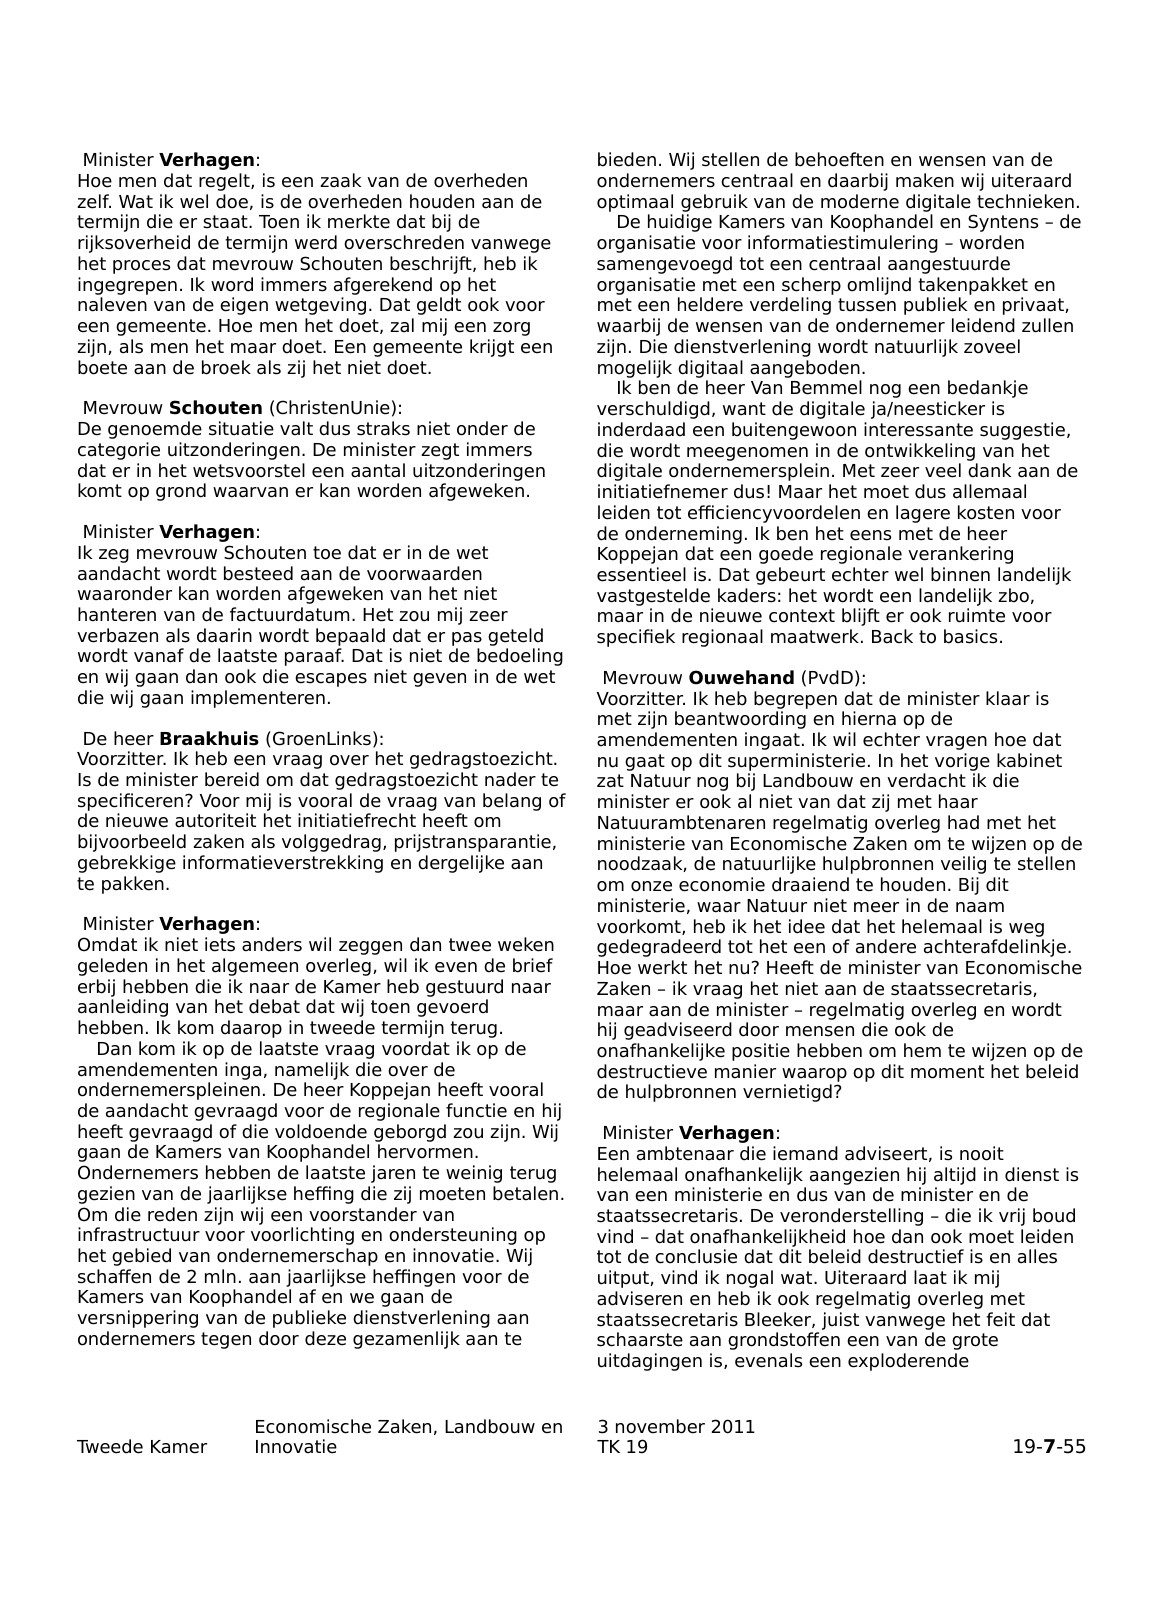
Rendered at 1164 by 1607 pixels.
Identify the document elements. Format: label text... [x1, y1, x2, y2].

text Ik zeg mevrouw Schouten toe dat er in de wet aandacht wordt besteed aan de voorwaarden waaronder kan worden afgeweken van het niet hanteren van de factuurdatum. Het zou mij zeer verbazen als daarin wordt bepaald dat er pas geteld wordt vanaf de laatste paraaf. Dat is niet de bedoeling en wij gaan dan ook die escapes niet geven in de wet die wij gaan implementeren. [77, 543, 567, 708]
text Mevrouw Schouten (ChristenUnie): [77, 398, 567, 419]
text Voorzitter. Ik heb een vraag over het gedragstoezicht. Is de minister bereid om dat gedragstoezicht nader te specificeren? Voor mij is vooral de vraag van belang of de nieuwe autoriteit het initiatiefrecht heeft om bijvoorbeeld zaken als volggedrag, prijstransparantie, gebrekkige informatieverstrekking en dergelijke aan te pakken. [77, 749, 567, 894]
text Minister Verhagen: [596, 1123, 1087, 1144]
text De huidige Kamers van Koophandel en Syntens – de organisatie voor informatiestimulering – worden samengevoegd tot een centraal aangestuurde organisatie met een scherp omlijnd takenpakket en met een heldere verdeling tussen publiek en privaat, waarbij de wensen van de ondernemer leidend zullen zijn. Die dienstverlening wordt natuurlijk zoveel mogelijk digitaal aangeboden. [596, 212, 1087, 378]
text Mevrouw Ouwehand (PvdD): [596, 668, 1087, 688]
text Hoe men dat regelt, is een zaak van de overheden zelf. Wat ik wel doe, is de overheden houden aan de termijn die er staat. Toen ik merkte dat bij de rijksoverheid de termijn werd overschreden vanwege het proces dat mevrouw Schouten beschrijft, heb ik ingegrepen. Ik word immers afgerekend op het naleven van de eigen wetgeving. Dat geldt ook voor een gemeente. Hoe men het doet, zal mij een zorg zijn, als men het maar doet. Een gemeente krijgt een boete aan de broek als zij het niet doet. [77, 171, 567, 378]
text Dan kom ik op de laatste vraag voordat ik op de amendementen inga, namelijk die over de ondernemerspleinen. De heer Koppejan heeft vooral de aandacht gevraagd voor de regionale functie en hij heeft gevraagd of die voldoende geborgd zou zijn. Wij gaan de Kamers van Koophandel hervormen. Ondernemers hebben de laatste jaren te weinig terug gezien van de jaarlijkse heffing die zij moeten betalen. Om die reden zijn wij een voorstander van infrastructuur voor voorlichting en ondersteuning op het gebied van ondernemerschap en innovatie. Wij schaffen de 2 mln. aan jaarlijkse heffingen voor de Kamers van Koophandel af en we gaan de versnippering van de publieke dienstverlening aan ondernemers tegen door deze gezamenlijk aan te [77, 1039, 567, 1349]
text Een ambtenaar die iemand adviseert, is nooit helemaal onafhankelijk aangezien hij altijd in dienst is van een ministerie en dus van de minister en de staatssecretaris. De veronderstelling – die ik vrij boud vind – dat onafhankelijkheid hoe dan ook moet leiden tot de conclusie dat dit beleid destructief is en alles uitput, vind ik nogal wat. Uiteraard laat ik mij adviseren en heb ik ook regelmatig overleg met staatssecretaris Bleeker, juist vanwege het feit dat schaarste aan grondstoffen een van de grote uitdagingen is, evenals een exploderende [596, 1144, 1087, 1372]
text Ik ben de heer Van Bemmel nog een bedankje verschuldigd, want de digitale ja/neesticker is inderdaad een buitengewoon interessante suggestie, die wordt meegenomen in de ontwikkeling van het digitale ondernemersplein. Met zeer veel dank aan de initiatiefnemer dus! Maar het moet dus allemaal leiden tot efficiencyvoordelen en lagere kosten voor de onderneming. Ik ben het eens met de heer Koppejan dat een goede regionale verankering essentieel is. Dat gebeurt echter wel binnen landelijk vastgestelde kaders: het wordt een landelijk zbo, maar in de nieuwe context blijft er ook ruimte voor specifiek regionaal maatwerk. Back to basics. [596, 378, 1087, 648]
text Voorzitter. Ik heb begrepen dat de minister klaar is met zijn beantwoording en hierna op de amendementen ingaat. Ik wil echter vragen hoe dat nu gaat op dit superministerie. In het vorige kabinet zat Natuur nog bij Landbouw en verdacht ik die minister er ook al niet van dat zij met haar Natuurambtenaren regelmatig overleg had met het ministerie van Economische Zaken om te wijzen op de noodzaak, de natuurlijke hulpbronnen veilig te stellen om onze economie draaiend te houden. Bij dit ministerie, waar Natuur niet meer in de naam voorkomt, heb ik het idee dat het helemaal is weg gedegradeerd tot het een of andere achterafdelinkje. Hoe werkt het nu? Heeft de minister van Economische Zaken – ik vraag het niet aan de staatssecretaris, maar aan de minister – regelmatig overleg en wordt hij geadviseerd door mensen die ook de onafhankelijke positie hebben om hem te wijzen op de destructieve manier waarop op dit moment het beleid de hulpbronnen vernietigd? [596, 688, 1087, 1103]
text Minister Verhagen: [77, 914, 567, 935]
text Minister Verhagen: [77, 150, 567, 171]
text De heer Braakhuis (GroenLinks): [77, 728, 567, 749]
text Omdat ik niet iets anders wil zeggen dan twee weken geleden in het algemeen overleg, wil ik even de brief erbij hebben die ik naar de Kamer heb gestuurd naar aanleiding van het debat dat wij toen gevoerd hebben. Ik kom daarop in tweede termijn terug. [77, 935, 567, 1039]
text bieden. Wij stellen de behoeften en wensen van de ondernemers centraal en daarbij maken wij uiteraard optimaal gebruik van de moderne digitale technieken. [596, 150, 1087, 212]
text De genoemde situatie valt dus straks niet onder de categorie uitzonderingen. De minister zegt immers dat er in het wetsvoorstel een aantal uitzonderingen komt op grond waarvan er kan worden afgeweken. [77, 419, 567, 502]
text Minister Verhagen: [77, 522, 567, 543]
